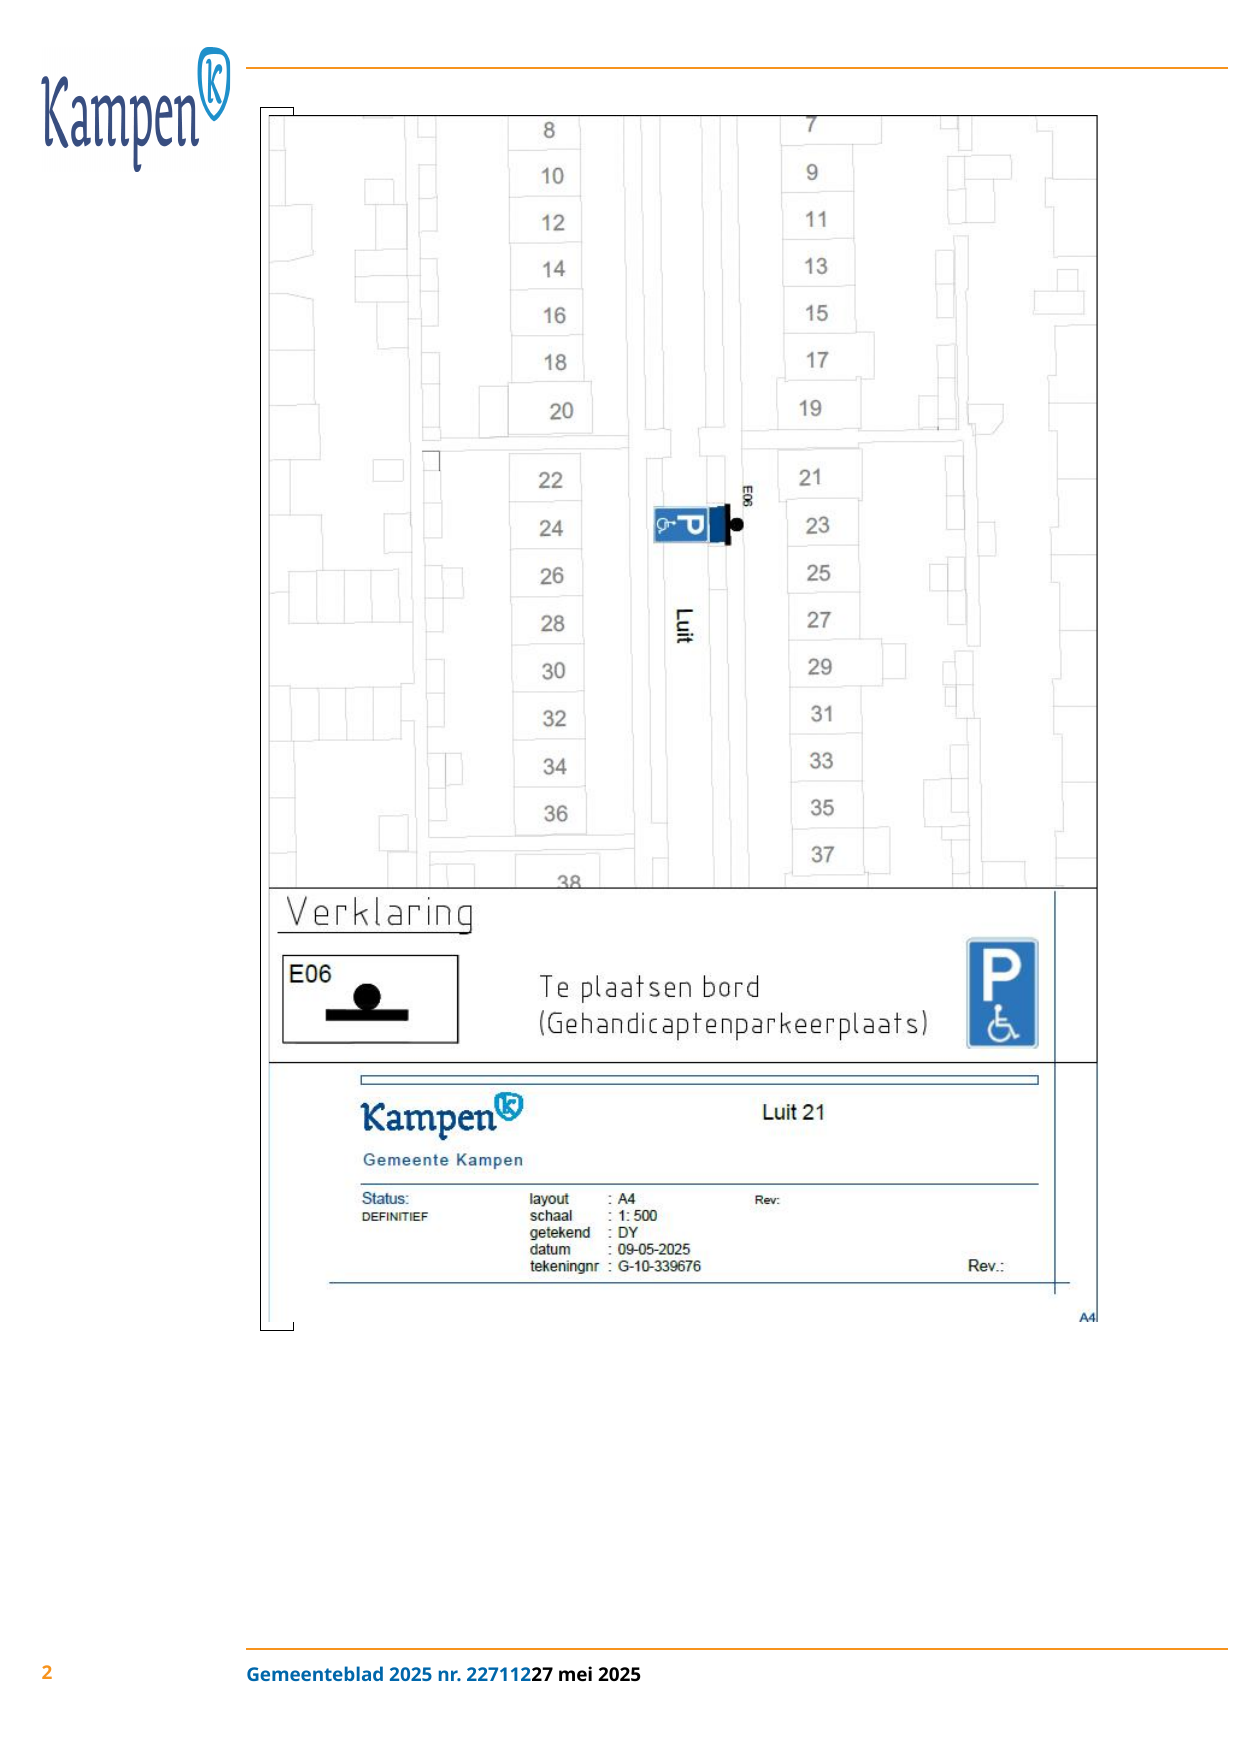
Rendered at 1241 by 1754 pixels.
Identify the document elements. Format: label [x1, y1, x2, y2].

picture [41, 47, 231, 172]
picture [268, 115, 1099, 1322]
